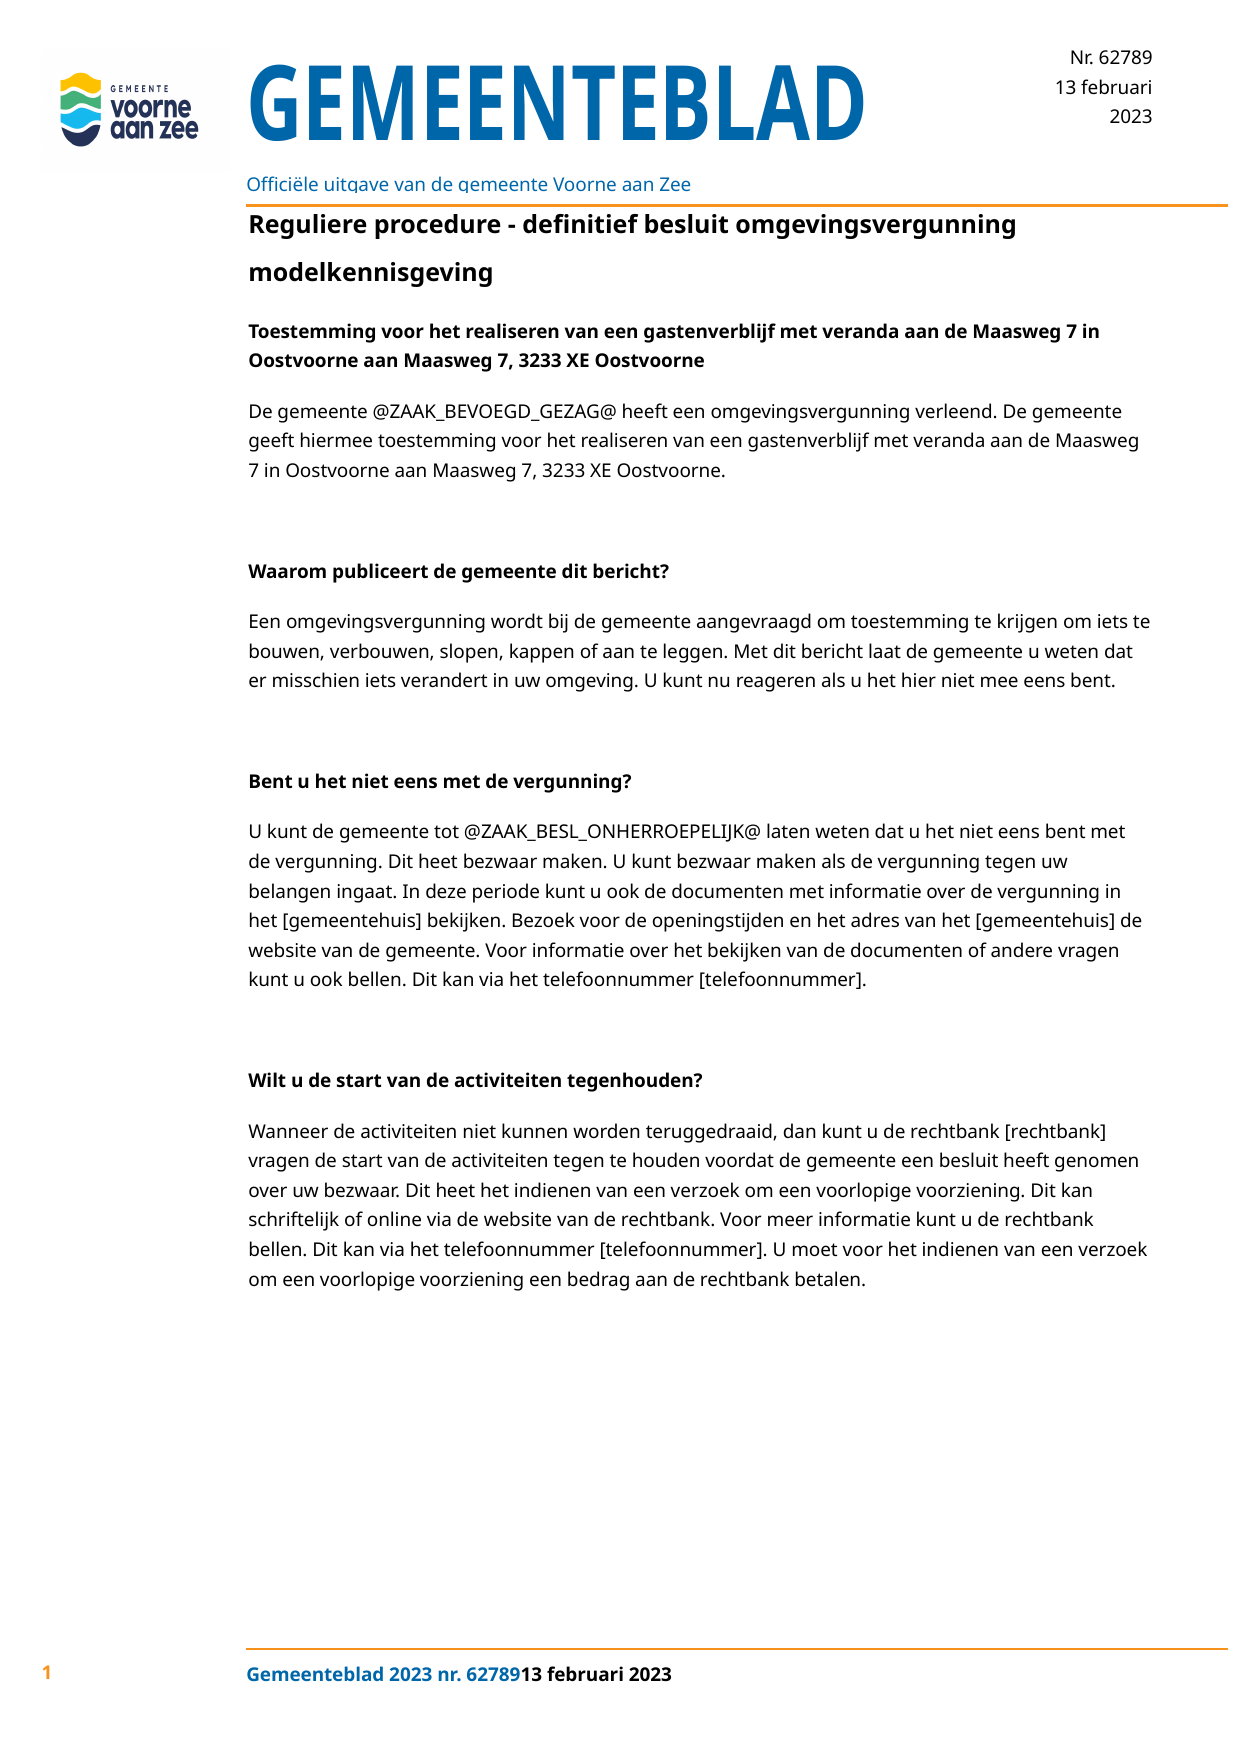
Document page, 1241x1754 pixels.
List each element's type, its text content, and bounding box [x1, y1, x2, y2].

text Bent u het niet eens met de vergunning? [248, 768, 1152, 794]
text Wanneer de activiteiten niet kunnen worden teruggedraaid, dan kunt u de rechtbank [rechtbank] vragen de start van de activiteiten tegen te houden voordat de gemeente een besluit heeft genomen over uw bezwaar. Dit heet het indienen van een verzoek om een voorlopige voorziening. Dit kan schriftelijk of online via de website van de rechtbank. Voor meer informatie kunt u de rechtbank bellen. Dit kan via het telefoonnummer [telefoonnummer]. U moet voor het indienen van een verzoek om een voorlopige voorziening een bedrag aan de rechtbank betalen. [248, 1118, 1152, 1292]
text Waarom publiceert de gemeente dit bericht? [248, 558, 1152, 584]
text De gemeente @ZAAK_BEVOEGD_GEZAG@ heeft een omgevingsvergunning verleend. De gemeente geeft hiermee toestemming voor het realiseren van een gastenverblijf met veranda aan de Maasweg 7 in Oostvoorne aan Maasweg 7, 3233 XE Oostvoorne. [248, 398, 1152, 483]
text U kunt de gemeente tot @ZAAK_BESL_ONHERROEPELIJK@ laten weten dat u het niet eens bent met de vergunning. Dit heet bezwaar maken. U kunt bezwaar maken als de vergunning tegen uw belangen ingaat. In deze periode kunt u ook de documenten met informatie over de vergunning in het [gemeentehuis] bekijken. Bezoek voor de openingstijden en het adres van het [gemeentehuis] de website van de gemeente. Voor informatie over het bekijken van de documenten of andere vragen kunt u ook bellen. Dit kan via het telefoonnummer [telefoonnummer]. [248, 819, 1152, 992]
picture [41, 47, 231, 172]
text Wilt u de start van de activiteiten tegenhouden? [248, 1067, 1152, 1093]
text Toestemming voor het realiseren van een gastenverblijf met veranda aan de Maasweg 7 in Oostvoorne aan Maasweg 7, 3233 XE Oostvoorne [248, 318, 1152, 373]
text Reguliere procedure - definitief besluit omgevingsvergunning modelkennisgeving [248, 207, 1152, 288]
text Een omgevingsvergunning wordt bij de gemeente aangevraagd om toestemming te krijgen om iets te bouwen, verbouwen, slopen, kappen of aan te leggen. Met dit bericht laat de gemeente u weten dat er misschien iets verandert in uw omgeving. U kunt nu reageren als u het hier niet mee eens bent. [248, 608, 1152, 693]
